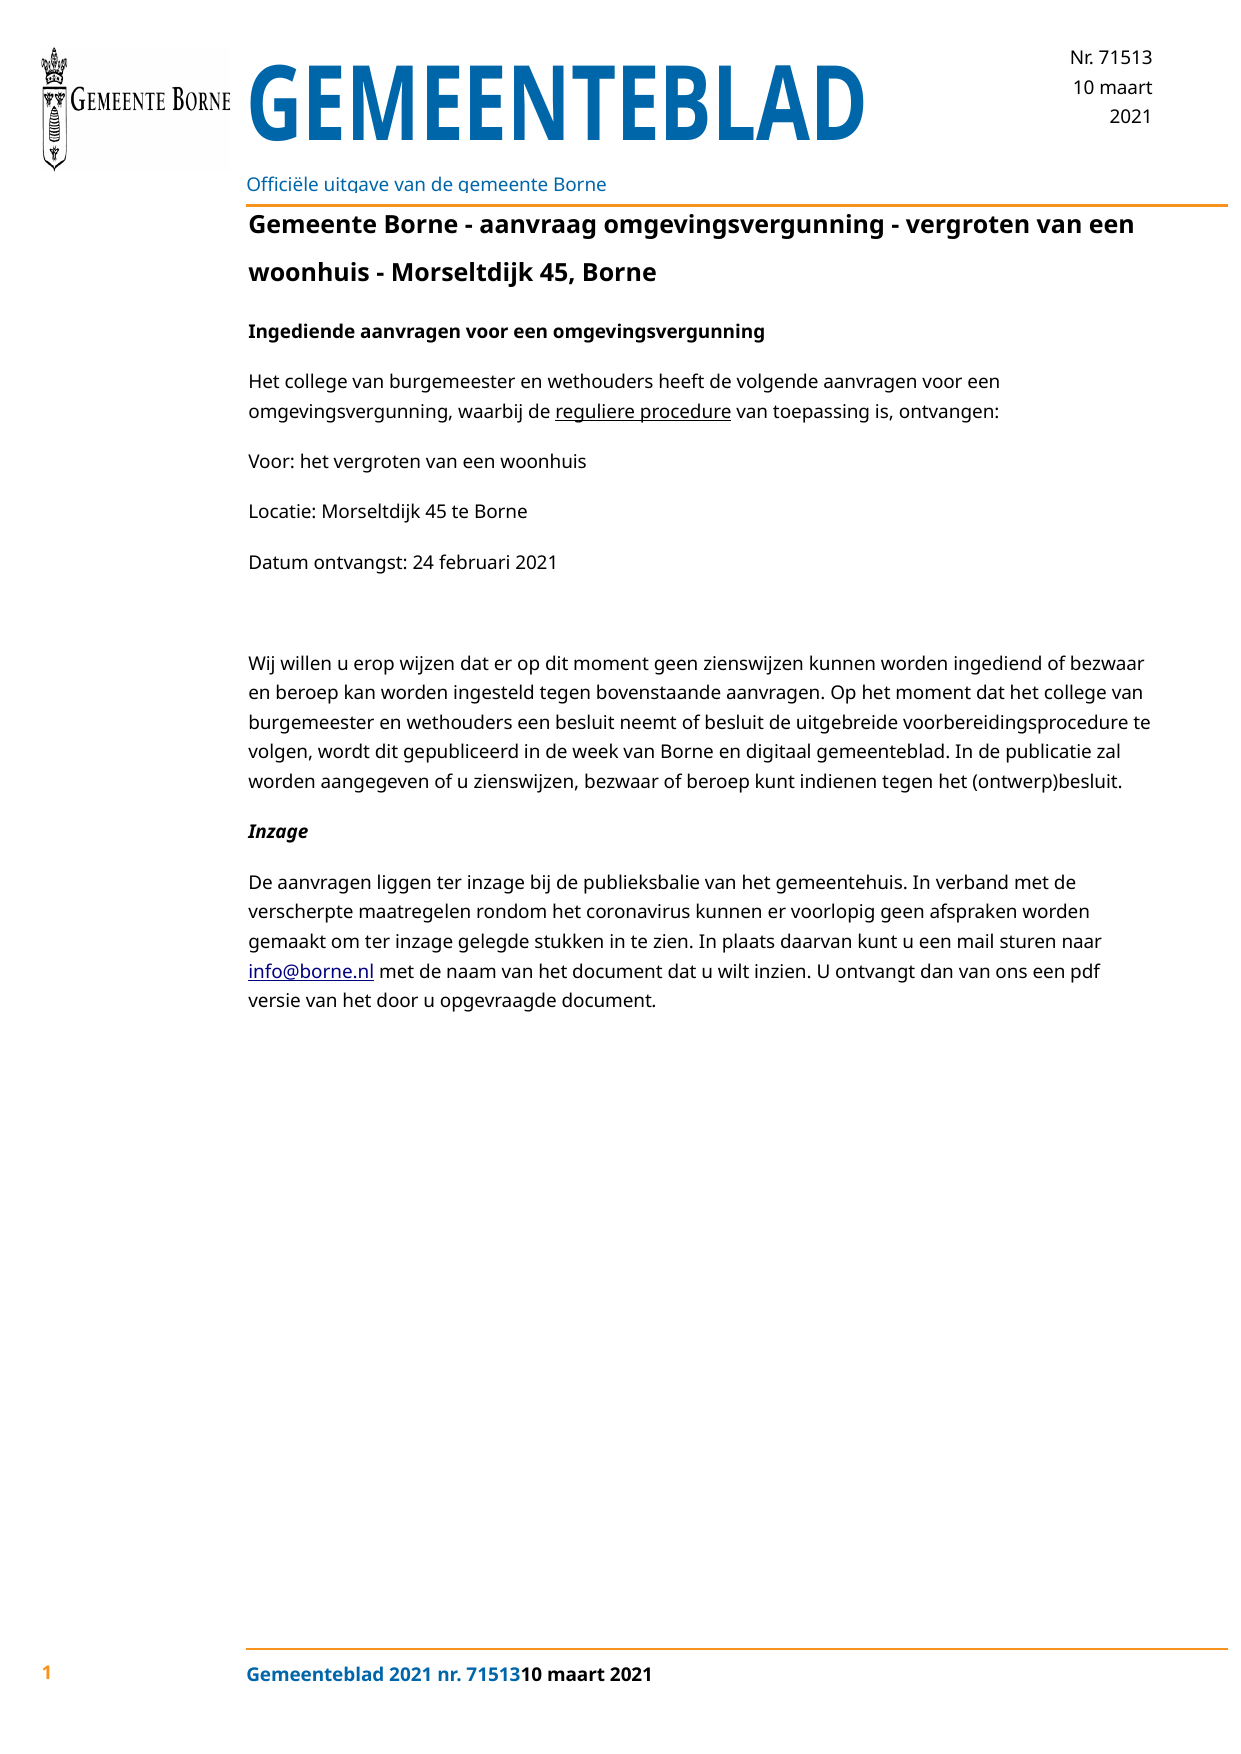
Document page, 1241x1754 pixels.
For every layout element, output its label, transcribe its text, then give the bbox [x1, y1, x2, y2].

text Wij willen u erop wijzen dat er op dit moment geen zienswijzen kunnen worden ingediend of bezwaar en beroep kan worden ingesteld tegen bovenstaande aanvragen. Op het moment dat het college van burgemeester en wethouders een besluit neemt of besluit de uitgebreide voorbereidingsprocedure te volgen, wordt dit gepubliceerd in de week van Borne en digitaal gemeenteblad. In de publicatie zal worden aangegeven of u zienswijzen, bezwaar of beroep kunt indienen tegen het (ontwerp)besluit. [248, 650, 1152, 794]
text Inzage [248, 819, 1152, 844]
text Het college van burgemeester en wethouders heeft de volgende aanvragen voor een omgevingsvergunning, waarbij de reguliere procedure van toepassing is, ontvangen: [248, 368, 1152, 424]
text Locatie: Morseltdijk 45 te Borne [248, 499, 1152, 524]
text De aanvragen liggen ter inzage bij de publieksbalie van het gemeentehuis. In verband met de verscherpte maatregelen rondom het coronavirus kunnen er voorlopig geen afspraken worden gemaakt om ter inzage gelegde stukken in te zien. In plaats daarvan kunt u een mail sturen naar info@borne.nl met de naam van het document dat u wilt inzien. U ontvangt dan van ons een pdf versie van het door u opgevraagde document. [248, 869, 1152, 1013]
text Ingediende aanvragen voor een omgevingsvergunning [248, 318, 1152, 344]
picture [41, 47, 231, 172]
text Datum ontvangst: 24 februari 2021 [248, 549, 1152, 575]
text Voor: het vergroten van een woonhuis [248, 448, 1152, 474]
text Gemeente Borne - aanvraag omgevingsvergunning - vergroten van een woonhuis - Morseltdijk 45, Borne [248, 207, 1152, 288]
